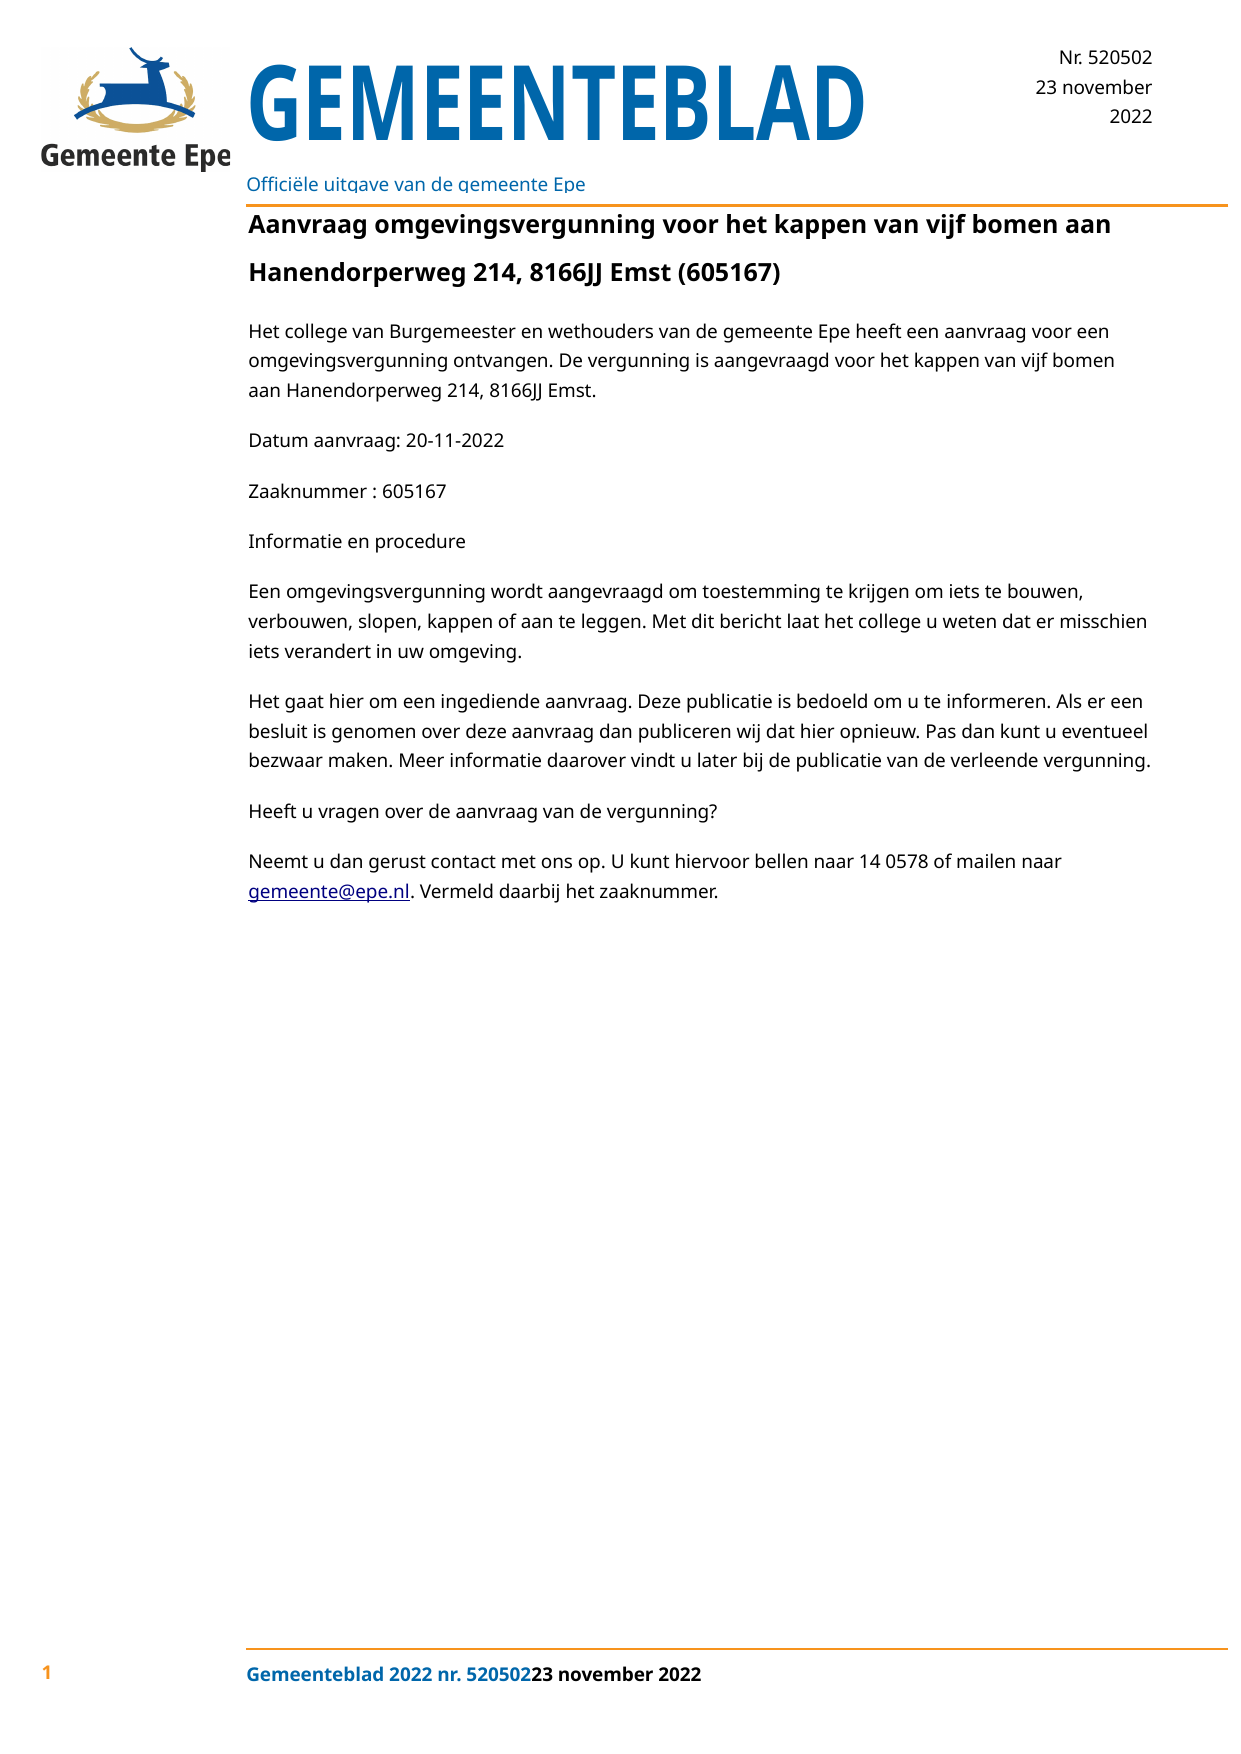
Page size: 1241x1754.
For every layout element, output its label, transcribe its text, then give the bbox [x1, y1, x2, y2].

text Het college van Burgemeester en wethouders van de gemeente Epe heeft een aanvraag voor een omgevingsvergunning ontvangen. De vergunning is aangevraagd voor het kappen van vijf bomen aan Hanendorperweg 214, 8166JJ Emst. [248, 318, 1152, 403]
text Zaaknummer : 605167 [248, 478, 1152, 504]
text Een omgevingsvergunning wordt aangevraagd om toestemming te krijgen om iets te bouwen, verbouwen, slopen, kappen of aan te leggen. Met dit bericht laat het college u weten dat er misschien iets verandert in uw omgeving. [248, 579, 1152, 664]
text Aanvraag omgevingsvergunning voor het kappen van vijf bomen aan Hanendorperweg 214, 8166JJ Emst (605167) [248, 207, 1152, 288]
text Informatie en procedure [248, 528, 1152, 554]
text Het gaat hier om een ingediende aanvraag. Deze publicatie is bedoeld om u te informeren. Als er een besluit is genomen over deze aanvraag dan publiceren wij dat hier opnieuw. Pas dan kunt u eventueel bezwaar maken. Meer informatie daarover vindt u later bij de publicatie van de verleende vergunning. [248, 688, 1152, 773]
text Heeft u vragen over de aanvraag van de vergunning? [248, 798, 1152, 824]
picture [41, 47, 231, 172]
text Datum aanvraag: 20-11-2022 [248, 427, 1152, 453]
text Neemt u dan gerust contact met ons op. U kunt hiervoor bellen naar 14 0578 of mailen naar gemeente@epe.nl. Vermeld daarbij het zaaknummer. [248, 848, 1152, 904]
